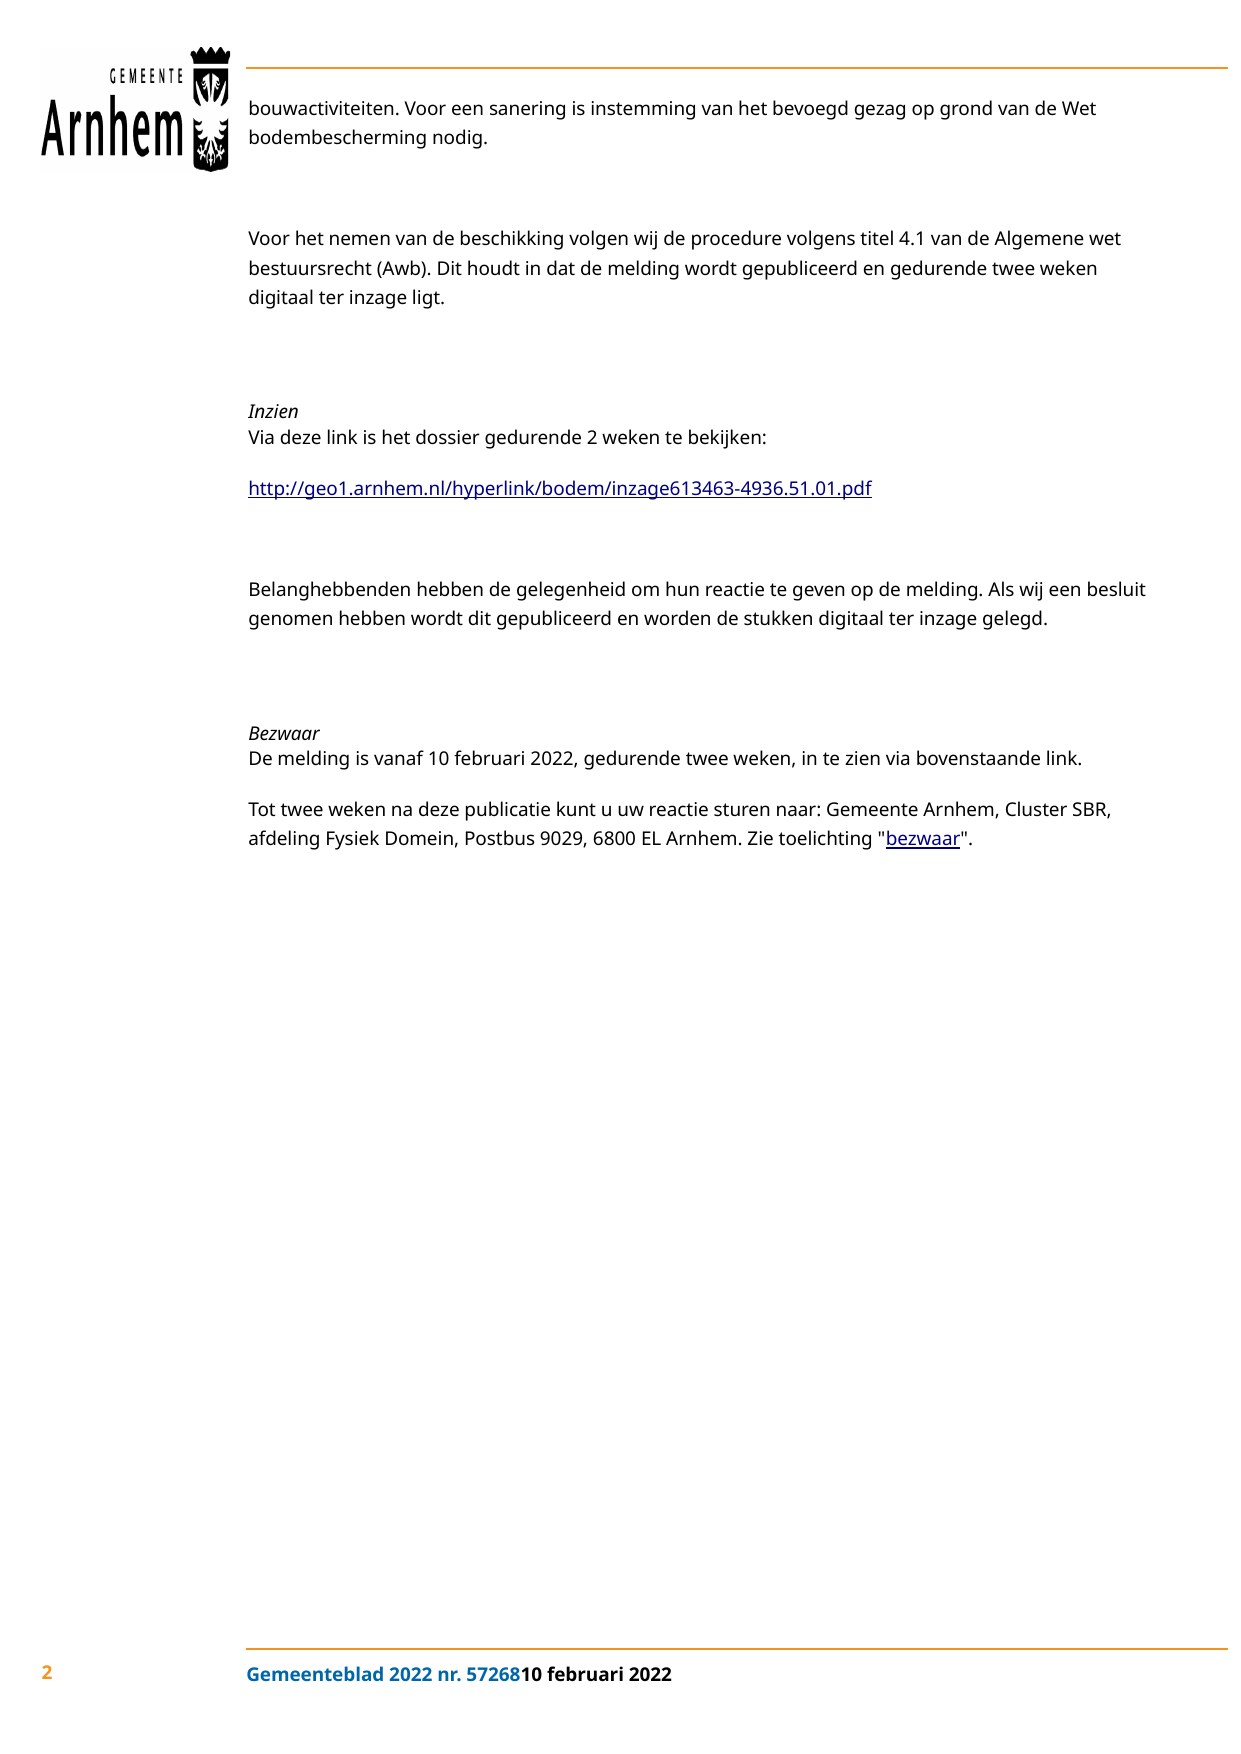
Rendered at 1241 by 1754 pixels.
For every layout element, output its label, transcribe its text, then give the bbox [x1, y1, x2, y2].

text bouwactiviteiten. Voor een sanering is instemming van het bevoegd gezag op grond van de Wet bodembescherming nodig. [248, 95, 1152, 150]
text De melding is vanaf 10 februari 2022, gedurende twee weken, in te zien via bovenstaande link. [248, 745, 1152, 771]
text Inzien [248, 399, 1152, 424]
text Tot twee weken na deze publicatie kunt u uw reactie sturen naar: Gemeente Arnhem, Cluster SBR, afdeling Fysiek Domein, Postbus 9029, 6800 EL Arnhem. Zie toelichting "bezwaar". [248, 796, 1152, 851]
picture [41, 47, 231, 172]
text Voor het nemen van de beschikking volgen wij de procedure volgens titel 4.1 van de Algemene wet bestuursrecht (Awb). Dit houdt in dat de melding wordt gepubliceerd en gedurende twee weken digitaal ter inzage ligt. [248, 225, 1152, 310]
text http://geo1.arnhem.nl/hyperlink/bodem/inzage613463-4936.51.01.pdf [248, 475, 1152, 501]
text Via deze link is het dossier gedurende 2 weken te bekijken: [248, 424, 1152, 450]
text Belanghebbenden hebben de gelegenheid om hun reactie te geven op de melding. Als wij een besluit genomen hebben wordt dit gepubliceerd en worden de stukken digitaal ter inzage gelegd. [248, 576, 1152, 631]
text Bezwaar [248, 720, 1152, 745]
